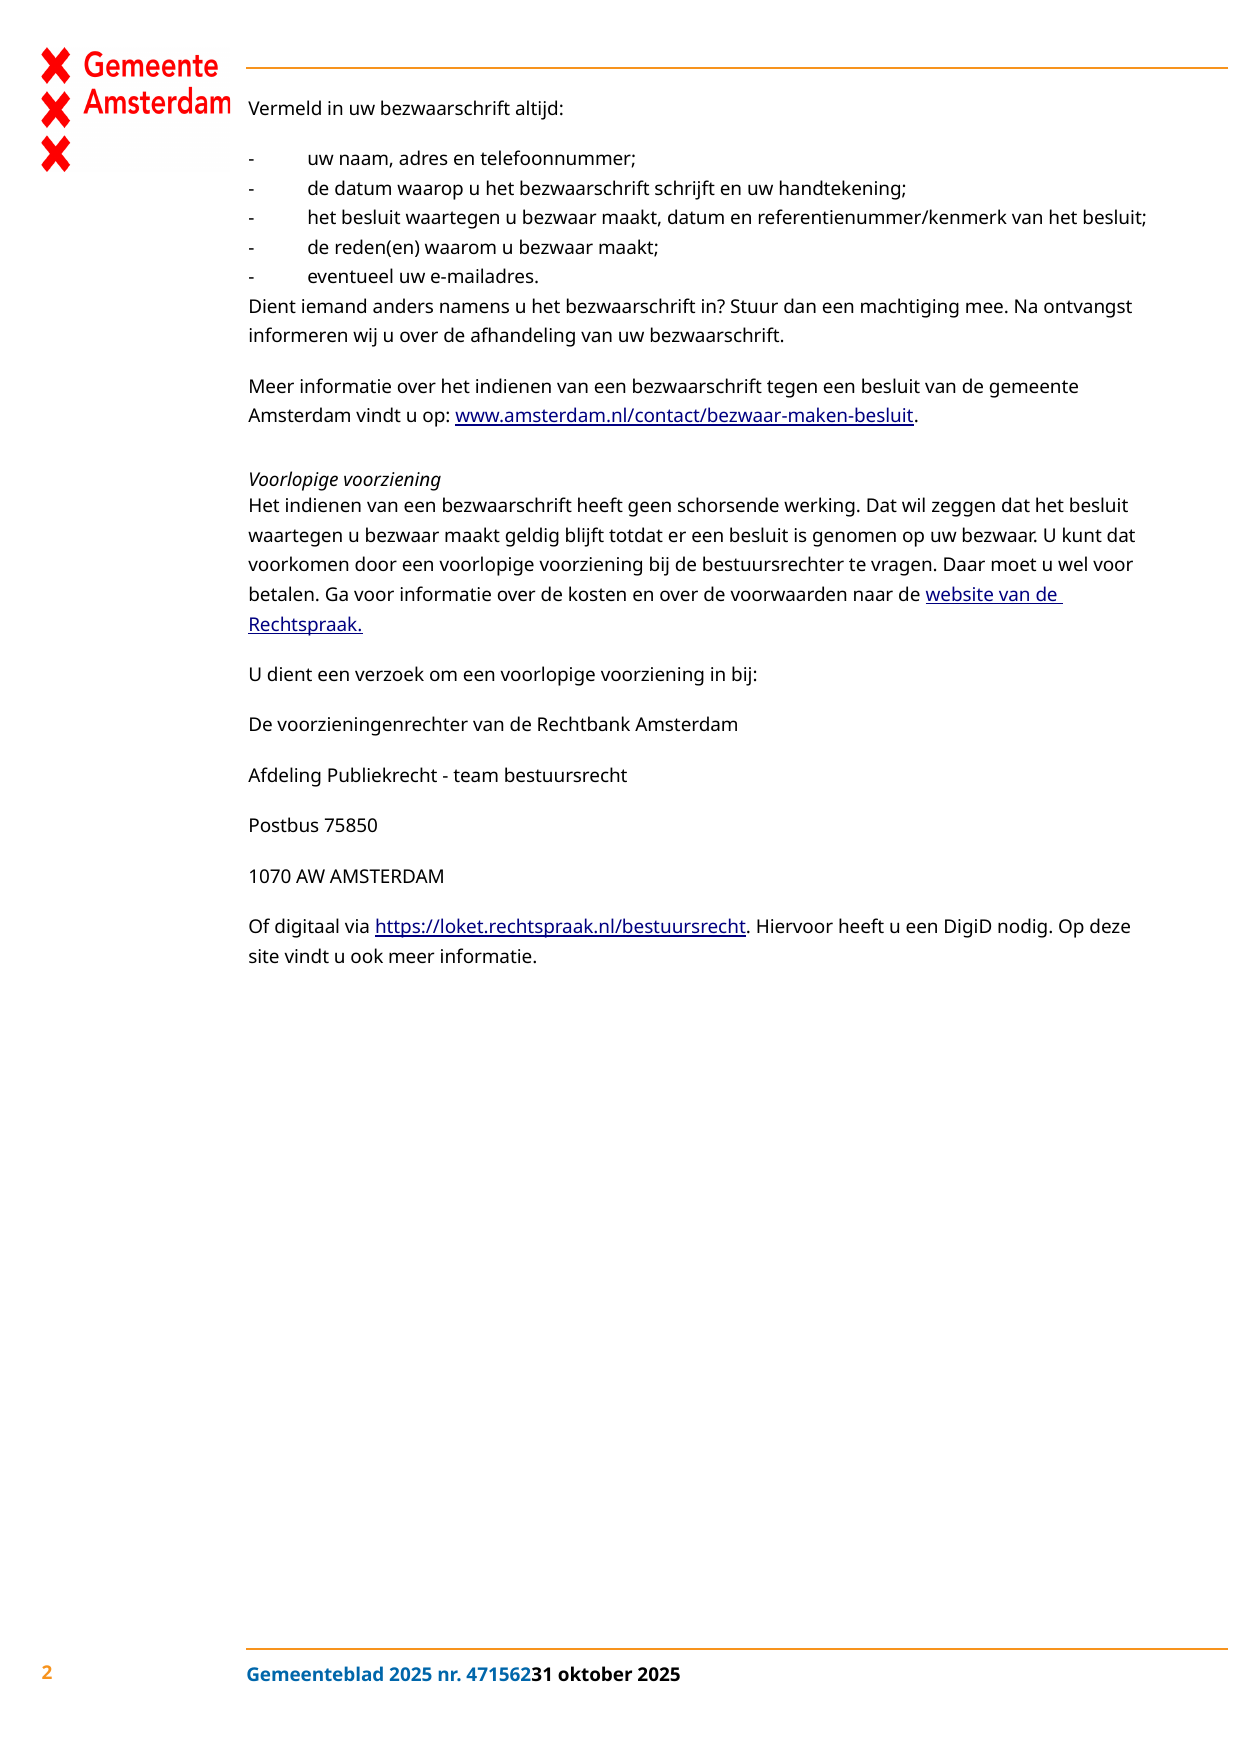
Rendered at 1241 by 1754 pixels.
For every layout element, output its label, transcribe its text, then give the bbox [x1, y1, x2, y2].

list de reden(en) waarom u bezwaar maakt; [248, 234, 1152, 260]
list de datum waarop u het bezwaarschrift schrijft en uw handtekening; [248, 175, 1152, 201]
text 1070 AW AMSTERDAM [248, 863, 1152, 888]
text De voorzieningenrechter van de Rechtbank Amsterdam [248, 712, 1152, 737]
text Afdeling Publiekrecht - team bestuursrecht [248, 762, 1152, 788]
picture [41, 47, 231, 172]
list het besluit waartegen u bezwaar maakt, datum en referentienummer/kenmerk van het besluit; [248, 204, 1152, 230]
list uw naam, adres en telefoonnummer; [248, 145, 1152, 171]
text U dient een verzoek om een voorlopige voorziening in bij: [248, 661, 1152, 687]
text Het indienen van een bezwaarschrift heeft geen schorsende werking. Dat wil zeggen dat het besluit waartegen u bezwaar maakt geldig blijft totdat er een besluit is genomen op uw bezwaar. U kunt dat voorkomen door een voorlopige voorziening bij de bestuursrechter te vragen. Daar moet u wel voor betalen. Ga voor informatie over de kosten en over de voorwaarden naar de website van de Rechtspraak. [248, 492, 1152, 636]
text Of digitaal via https://loket.rechtspraak.nl/bestuursrecht. Hiervoor heeft u een DigiD nodig. Op deze site vindt u ook meer informatie. [248, 913, 1152, 968]
text Dient iemand anders namens u het bezwaarschrift in? Stuur dan een machtiging mee. Na ontvangst informeren wij u over de afhandeling van uw bezwaarschrift. [248, 293, 1152, 348]
text Postbus 75850 [248, 812, 1152, 838]
text Meer informatie over het indienen van een bezwaarschrift tegen een besluit van de gemeente Amsterdam vindt u op: www.amsterdam.nl/contact/bezwaar-maken-besluit. [248, 373, 1152, 428]
text Voorlopige voorziening [248, 467, 1152, 492]
list eventueel uw e-mailadres. [248, 263, 1152, 289]
text Vermeld in uw bezwaarschrift altijd: [248, 95, 1152, 121]
